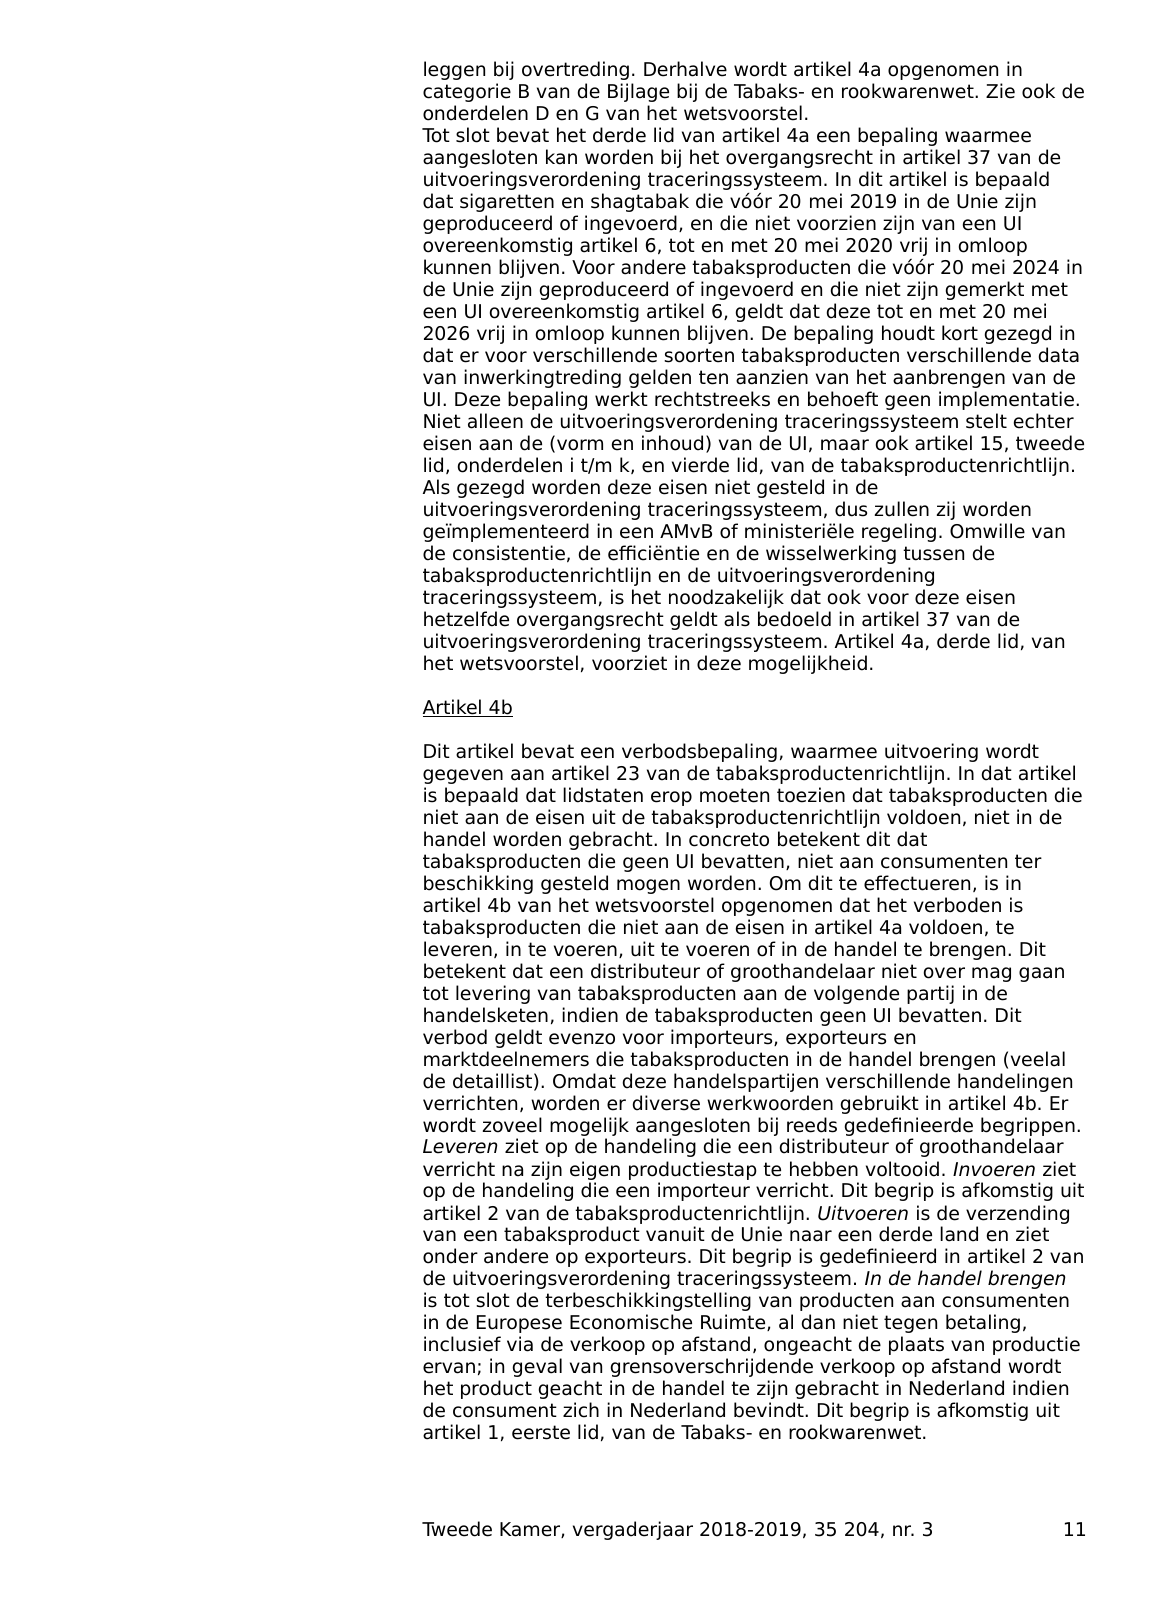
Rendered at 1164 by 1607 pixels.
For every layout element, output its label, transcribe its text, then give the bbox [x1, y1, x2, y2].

text Dit artikel bevat een verbodsbepaling, waarmee uitvoering wordt gegeven aan artikel 23 van de tabaksproductenrichtlijn. In dat artikel is bepaald dat lidstaten erop moeten toezien dat tabaksproducten die niet aan de eisen uit de tabaksproductenrichtlijn voldoen, niet in de handel worden gebracht. In concreto betekent dit dat tabaksproducten die geen UI bevatten, niet aan consumenten ter beschikking gesteld mogen worden. Om dit te effectueren, is in artikel 4b van het wetsvoorstel opgenomen dat het verboden is tabaksproducten die niet aan de eisen in artikel 4a voldoen, te leveren, in te voeren, uit te voeren of in de handel te brengen. Dit betekent dat een distributeur of groothandelaar niet over mag gaan tot levering van tabaksproducten aan de volgende partij in de handelsketen, indien de tabaksproducten geen UI bevatten. Dit verbod geldt evenzo voor importeurs, exporteurs en marktdeelnemers die tabaksproducten in de handel brengen (veelal de detaillist). Omdat deze handelspartijen verschillende handelingen verrichten, worden er diverse werkwoorden gebruikt in artikel 4b. Er wordt zoveel mogelijk aangesloten bij reeds gedefinieerde begrippen. Leveren ziet op de handeling die een distributeur of groothandelaar verricht na zijn eigen productiestap te hebben voltooid. Invoeren ziet op de handeling die een importeur verricht. Dit begrip is afkomstig uit artikel 2 van de tabaksproductenrichtlijn. Uitvoeren is de verzending van een tabaksproduct vanuit de Unie naar een derde land en ziet onder andere op exporteurs. Dit begrip is gedefinieerd in artikel 2 van de uitvoeringsverordening traceringssysteem. In de handel brengen is tot slot de terbeschikkingstelling van producten aan consumenten in de Europese Economische Ruimte, al dan niet tegen betaling, inclusief via de verkoop op afstand, ongeacht de plaats van productie ervan; in geval van grensoverschrijdende verkoop op afstand wordt het product geacht in de handel te zijn gebracht in Nederland indien de consument zich in Nederland bevindt. Dit begrip is afkomstig uit artikel 1, eerste lid, van de Tabaks- en rookwarenwet. [422, 741, 1087, 1444]
text Tot slot bevat het derde lid van artikel 4a een bepaling waarmee aangesloten kan worden bij het overgangsrecht in artikel 37 van de uitvoeringsverordening traceringssysteem. In dit artikel is bepaald dat sigaretten en shagtabak die vóór 20 mei 2019 in de Unie zijn geproduceerd of ingevoerd, en die niet voorzien zijn van een UI overeenkomstig artikel 6, tot en met 20 mei 2020 vrij in omloop kunnen blijven. Voor andere tabaksproducten die vóór 20 mei 2024 in de Unie zijn geproduceerd of ingevoerd en die niet zijn gemerkt met een UI overeenkomstig artikel 6, geldt dat deze tot en met 20 mei 2026 vrij in omloop kunnen blijven. De bepaling houdt kort gezegd in dat er voor verschillende soorten tabaksproducten verschillende data van inwerkingtreding gelden ten aanzien van het aanbrengen van de UI. Deze bepaling werkt rechtstreeks en behoeft geen implementatie. Niet alleen de uitvoeringsverordening traceringssysteem stelt echter eisen aan de (vorm en inhoud) van de UI, maar ook artikel 15, tweede lid, onderdelen i t/m k, en vierde lid, van de tabaksproductenrichtlijn. Als gezegd worden deze eisen niet gesteld in de uitvoeringsverordening traceringssysteem, dus zullen zij worden geïmplementeerd in een AMvB of ministeriële regeling. Omwille van de consistentie, de efficiëntie en de wisselwerking tussen de tabaksproductenrichtlijn en de uitvoeringsverordening traceringssysteem, is het noodzakelijk dat ook voor deze eisen hetzelfde overgangsrecht geldt als bedoeld in artikel 37 van de uitvoeringsverordening traceringssysteem. Artikel 4a, derde lid, van het wetsvoorstel, voorziet in deze mogelijkheid. [422, 125, 1087, 674]
text leggen bij overtreding. Derhalve wordt artikel 4a opgenomen in categorie B van de Bijlage bij de Tabaks- en rookwarenwet. Zie ook de onderdelen D en G van het wetsvoorstel. [422, 59, 1087, 125]
subtitle Artikel 4b [422, 697, 1087, 719]
